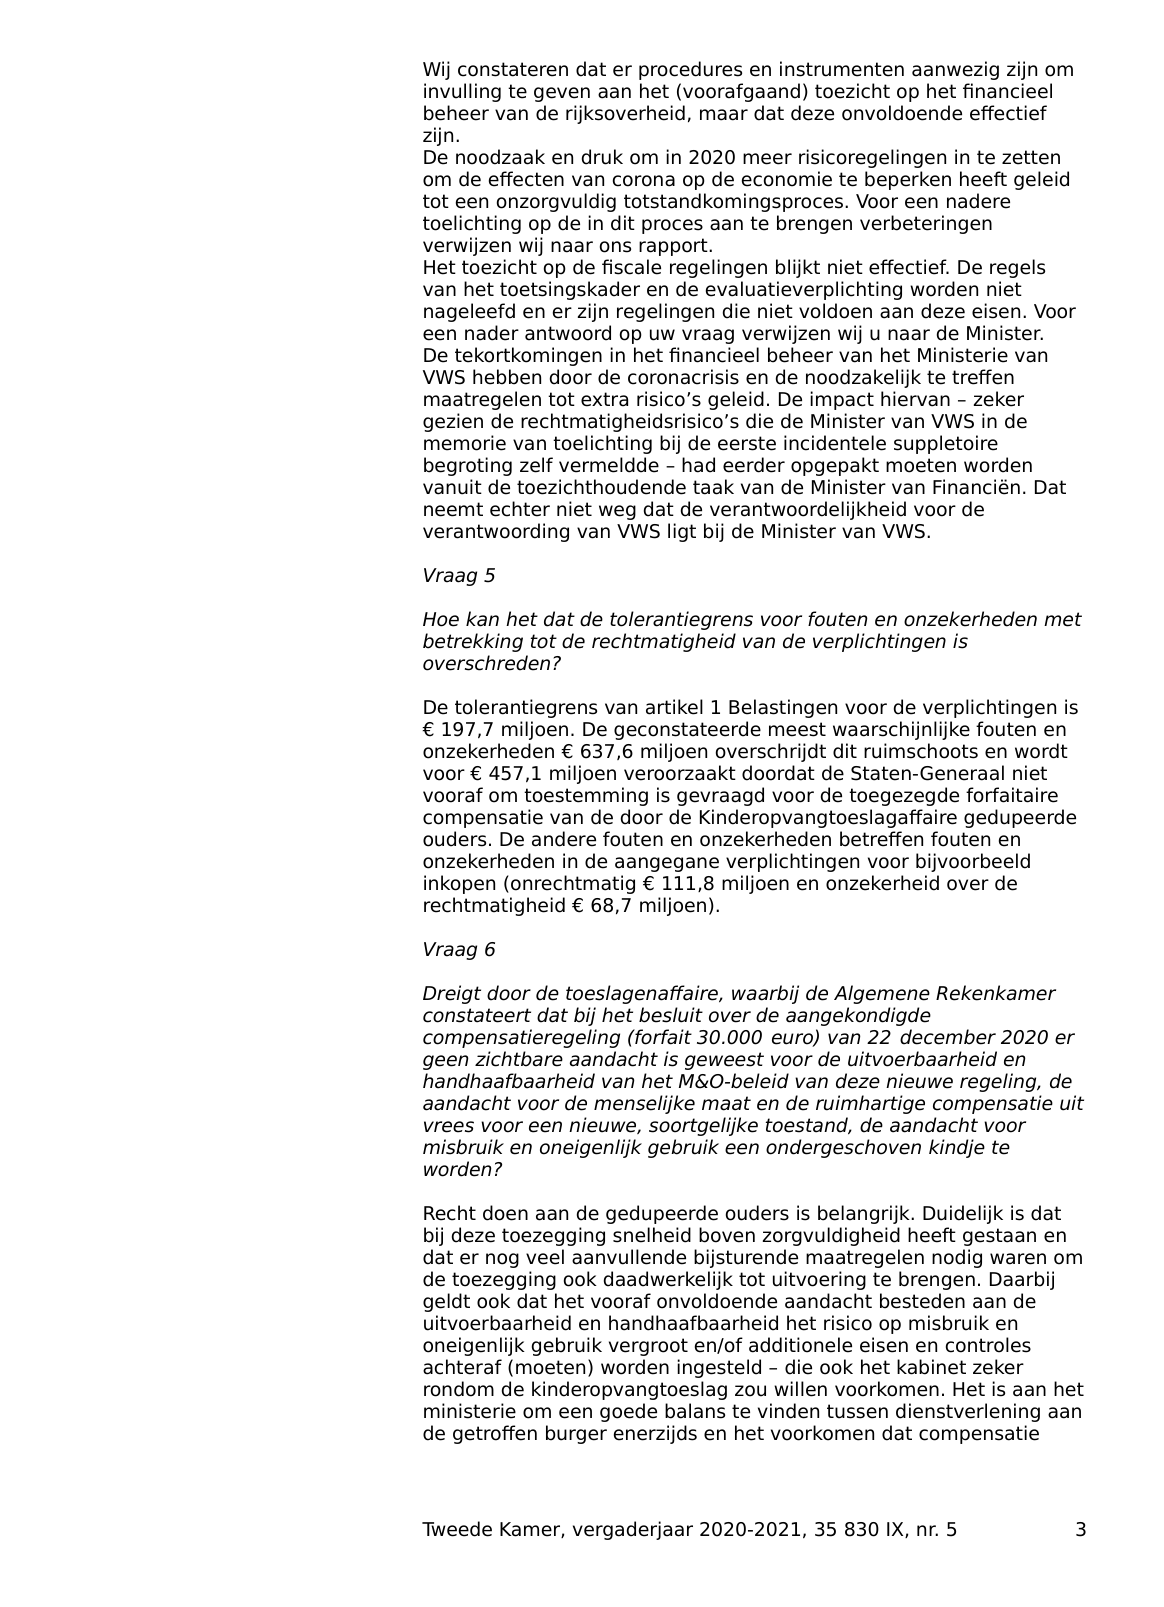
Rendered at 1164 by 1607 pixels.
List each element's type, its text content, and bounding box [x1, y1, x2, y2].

text Hoe kan het dat de tolerantiegrens voor fouten en onzekerheden met betrekking tot de rechtmatigheid van de verplichtingen is overschreden? [422, 609, 1087, 675]
text De tolerantiegrens van artikel 1 Belastingen voor de verplichtingen is € 197,7 miljoen. De geconstateerde meest waarschijnlijke fouten en onzekerheden € 637,6 miljoen overschrijdt dit ruimschoots en wordt voor € 457,1 miljoen veroorzaakt doordat de Staten-Generaal niet vooraf om toestemming is gevraagd voor de toegezegde forfaitaire compensatie van de door de Kinderopvangtoeslagaffaire gedupeerde ouders. De andere fouten en onzekerheden betreffen fouten en onzekerheden in de aangegane verplichtingen voor bijvoorbeeld inkopen (onrechtmatig € 111,8 miljoen en onzekerheid over de rechtmatigheid € 68,7 miljoen). [422, 697, 1087, 917]
text Wij constateren dat er procedures en instrumenten aanwezig zijn om invulling te geven aan het (voorafgaand) toezicht op het financieel beheer van de rijksoverheid, maar dat deze onvoldoende effectief zijn. [422, 59, 1087, 147]
text De tekortkomingen in het financieel beheer van het Ministerie van VWS hebben door de coronacrisis en de noodzakelijk te treffen maatregelen tot extra risico’s geleid. De impact hiervan – zeker gezien de rechtmatigheidsrisico’s die de Minister van VWS in de memorie van toelichting bij de eerste incidentele suppletoire begroting zelf vermeldde – had eerder opgepakt moeten worden vanuit de toezichthoudende taak van de Minister van Financiën. Dat neemt echter niet weg dat de verantwoordelijkheid voor de verantwoording van VWS ligt bij de Minister van VWS. [422, 345, 1087, 543]
subtitle Vraag 6 [422, 939, 1087, 961]
text Dreigt door de toeslagenaffaire, waarbij de Algemene Rekenkamer constateert dat bij het besluit over de aangekondigde compensatieregeling (forfait 30.000 euro) van 22 december 2020 er geen zichtbare aandacht is geweest voor de uitvoerbaarheid en handhaafbaarheid van het M&O-beleid van deze nieuwe regeling, de aandacht voor de menselijke maat en de ruimhartige compensatie uit vrees voor een nieuwe, soortgelijke toestand, de aandacht voor misbruik en oneigenlijk gebruik een ondergeschoven kindje te worden? [422, 983, 1087, 1181]
text Recht doen aan de gedupeerde ouders is belangrijk. Duidelijk is dat bij deze toezegging snelheid boven zorgvuldigheid heeft gestaan en dat er nog veel aanvullende bijsturende maatregelen nodig waren om de toezegging ook daadwerkelijk tot uitvoering te brengen. Daarbij geldt ook dat het vooraf onvoldoende aandacht besteden aan de uitvoerbaarheid en handhaafbaarheid het risico op misbruik en oneigenlijk gebruik vergroot en/of additionele eisen en controles achteraf (moeten) worden ingesteld – die ook het kabinet zeker rondom de kinderopvangtoeslag zou willen voorkomen. Het is aan het ministerie om een goede balans te vinden tussen dienstverlening aan de getroffen burger enerzijds en het voorkomen dat compensatie [422, 1203, 1087, 1445]
subtitle Vraag 5 [422, 565, 1087, 587]
text Het toezicht op de fiscale regelingen blijkt niet effectief. De regels van het toetsingskader en de evaluatieverplichting worden niet nageleefd en er zijn regelingen die niet voldoen aan deze eisen. Voor een nader antwoord op uw vraag verwijzen wij u naar de Minister. [422, 257, 1087, 345]
text De noodzaak en druk om in 2020 meer risicoregelingen in te zetten om de effecten van corona op de economie te beperken heeft geleid tot een onzorgvuldig totstandkomingsproces. Voor een nadere toelichting op de in dit proces aan te brengen verbeteringen verwijzen wij naar ons rapport. [422, 147, 1087, 257]
